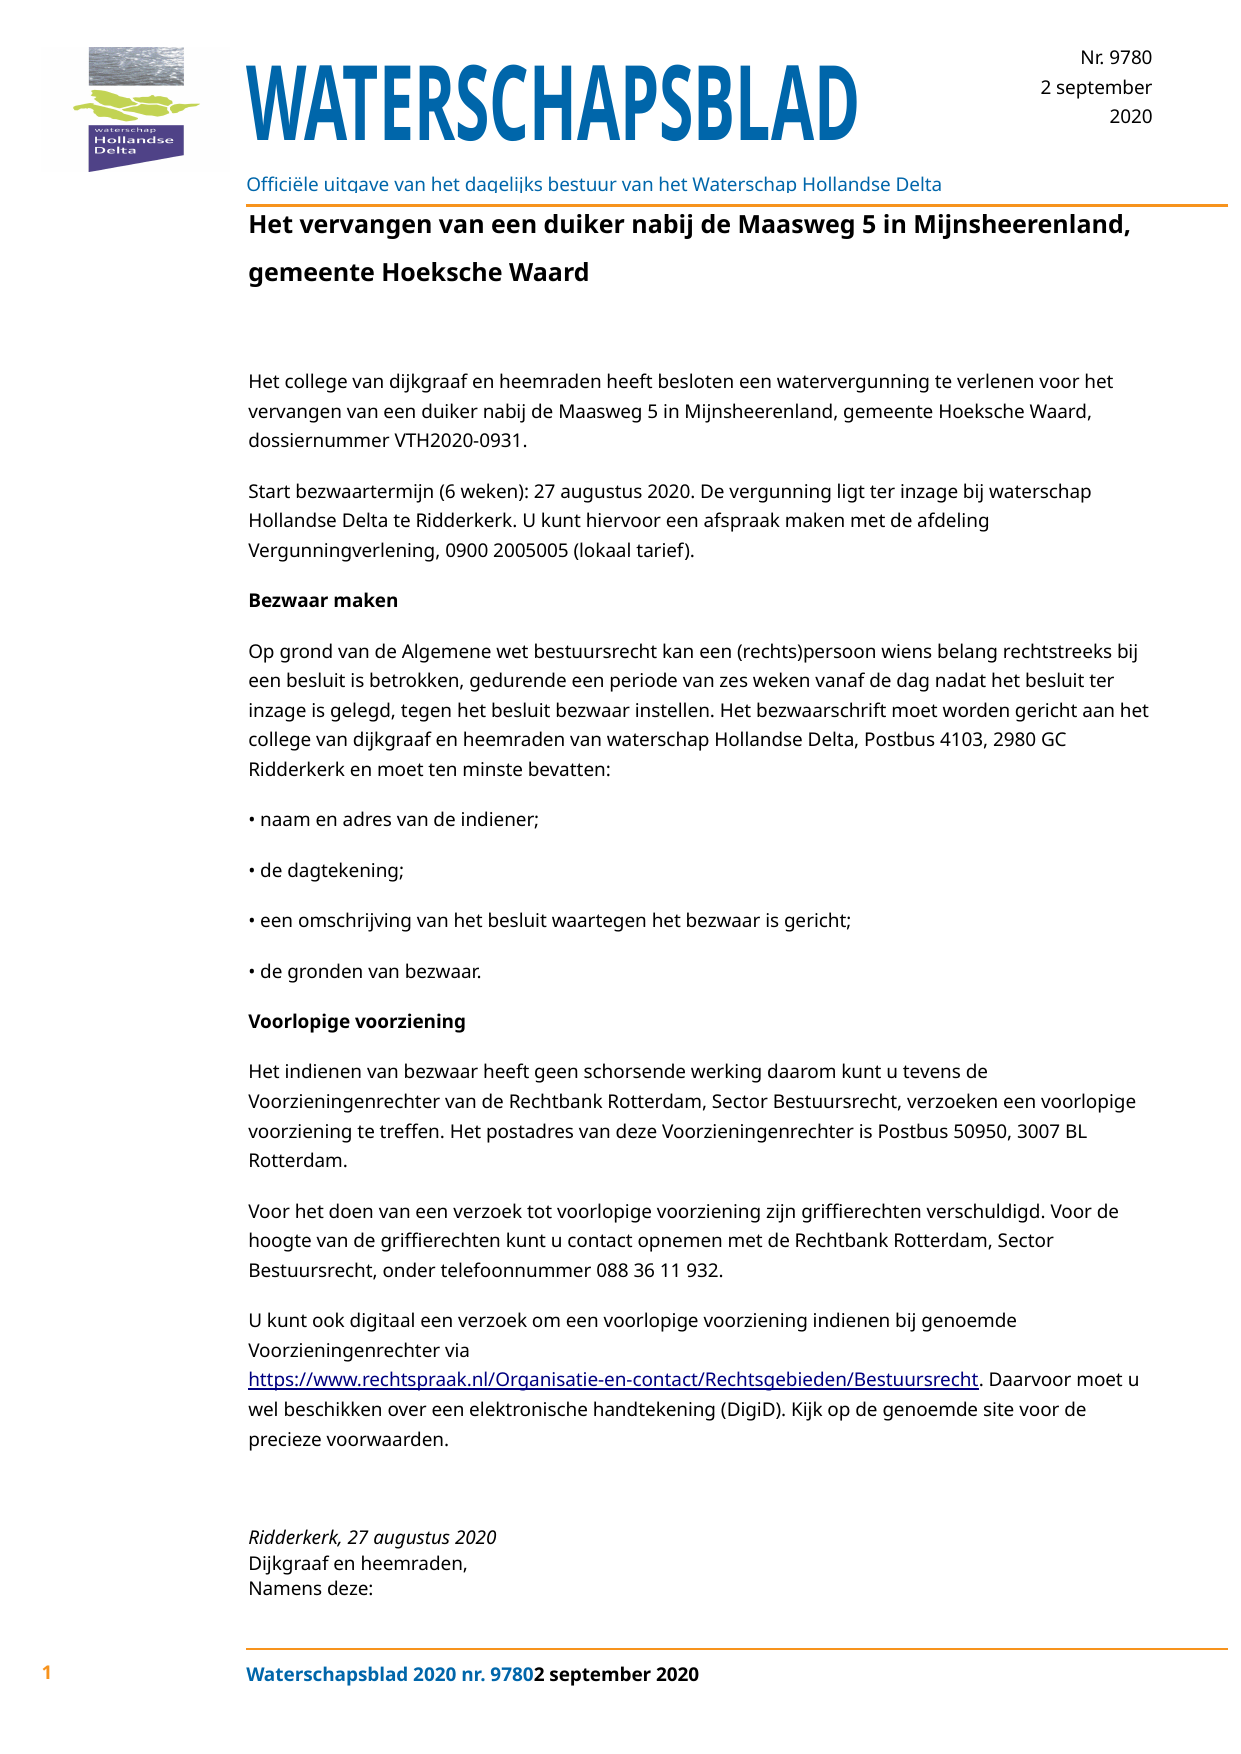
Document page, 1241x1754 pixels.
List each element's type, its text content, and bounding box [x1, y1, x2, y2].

text • een omschrijving van het besluit waartegen het bezwaar is gericht; [248, 907, 1152, 933]
text Namens deze: [248, 1576, 1152, 1601]
text Het vervangen van een duiker nabij de Maasweg 5 in Mijnsheerenland, gemeente Hoeksche Waard [248, 207, 1152, 288]
text • de gronden van bezwaar. [248, 958, 1152, 984]
text Het college van dijkgraaf en heemraden heeft besloten een watervergunning te verlenen voor het vervangen van een duiker nabij de Maasweg 5 in Mijnsheerenland, gemeente Hoeksche Waard, dossiernummer VTH2020-0931. [248, 368, 1152, 453]
text Ridderkerk, 27 augustus 2020 [248, 1524, 1152, 1550]
text Bezwaar maken [248, 587, 1152, 613]
text U kunt ook digitaal een verzoek om een voorlopige voorziening indienen bij genoemde Voorzieningenrechter via https://www.rechtspraak.nl/Organisatie-en-contact/Rechtsgebieden/Bestuursrecht. Daarvoor moet u wel beschikken over een elektronische handtekening (DigiD). Kijk op de genoemde site voor de precieze voorwaarden. [248, 1307, 1152, 1452]
text • de dagtekening; [248, 857, 1152, 883]
text Op grond van de Algemene wet bestuursrecht kan een (rechts)persoon wiens belang rechtstreeks bij een besluit is betrokken, gedurende een periode van zes weken vanaf de dag nadat het besluit ter inzage is gelegd, tegen het besluit bezwaar instellen. Het bezwaarschrift moet worden gericht aan het college van dijkgraaf en heemraden van waterschap Hollandse Delta, Postbus 4103, 2980 GC Ridderkerk en moet ten minste bevatten: [248, 638, 1152, 782]
text Start bezwaartermijn (6 weken): 27 augustus 2020. De vergunning ligt ter inzage bij waterschap Hollandse Delta te Ridderkerk. U kunt hiervoor een afspraak maken met de afdeling Vergunningverlening, 0900 2005005 (lokaal tarief). [248, 478, 1152, 563]
picture [41, 47, 231, 172]
text Voor het doen van een verzoek tot voorlopige voorziening zijn griffierechten verschuldigd. Voor de hoogte van de griffierechten kunt u contact opnemen met de Rechtbank Rotterdam, Sector Bestuursrecht, onder telefoonnummer 088 36 11 932. [248, 1198, 1152, 1283]
text Voorlopige voorziening [248, 1008, 1152, 1034]
text • naam en adres van de indiener; [248, 807, 1152, 832]
text Het indienen van bezwaar heeft geen schorsende werking daarom kunt u tevens de Voorzieningenrechter van de Rechtbank Rotterdam, Sector Bestuursrecht, verzoeken een voorlopige voorziening te treffen. Het postadres van deze Voorzieningenrechter is Postbus 50950, 3007 BL Rotterdam. [248, 1059, 1152, 1173]
text Dijkgraaf en heemraden, [248, 1550, 1152, 1576]
